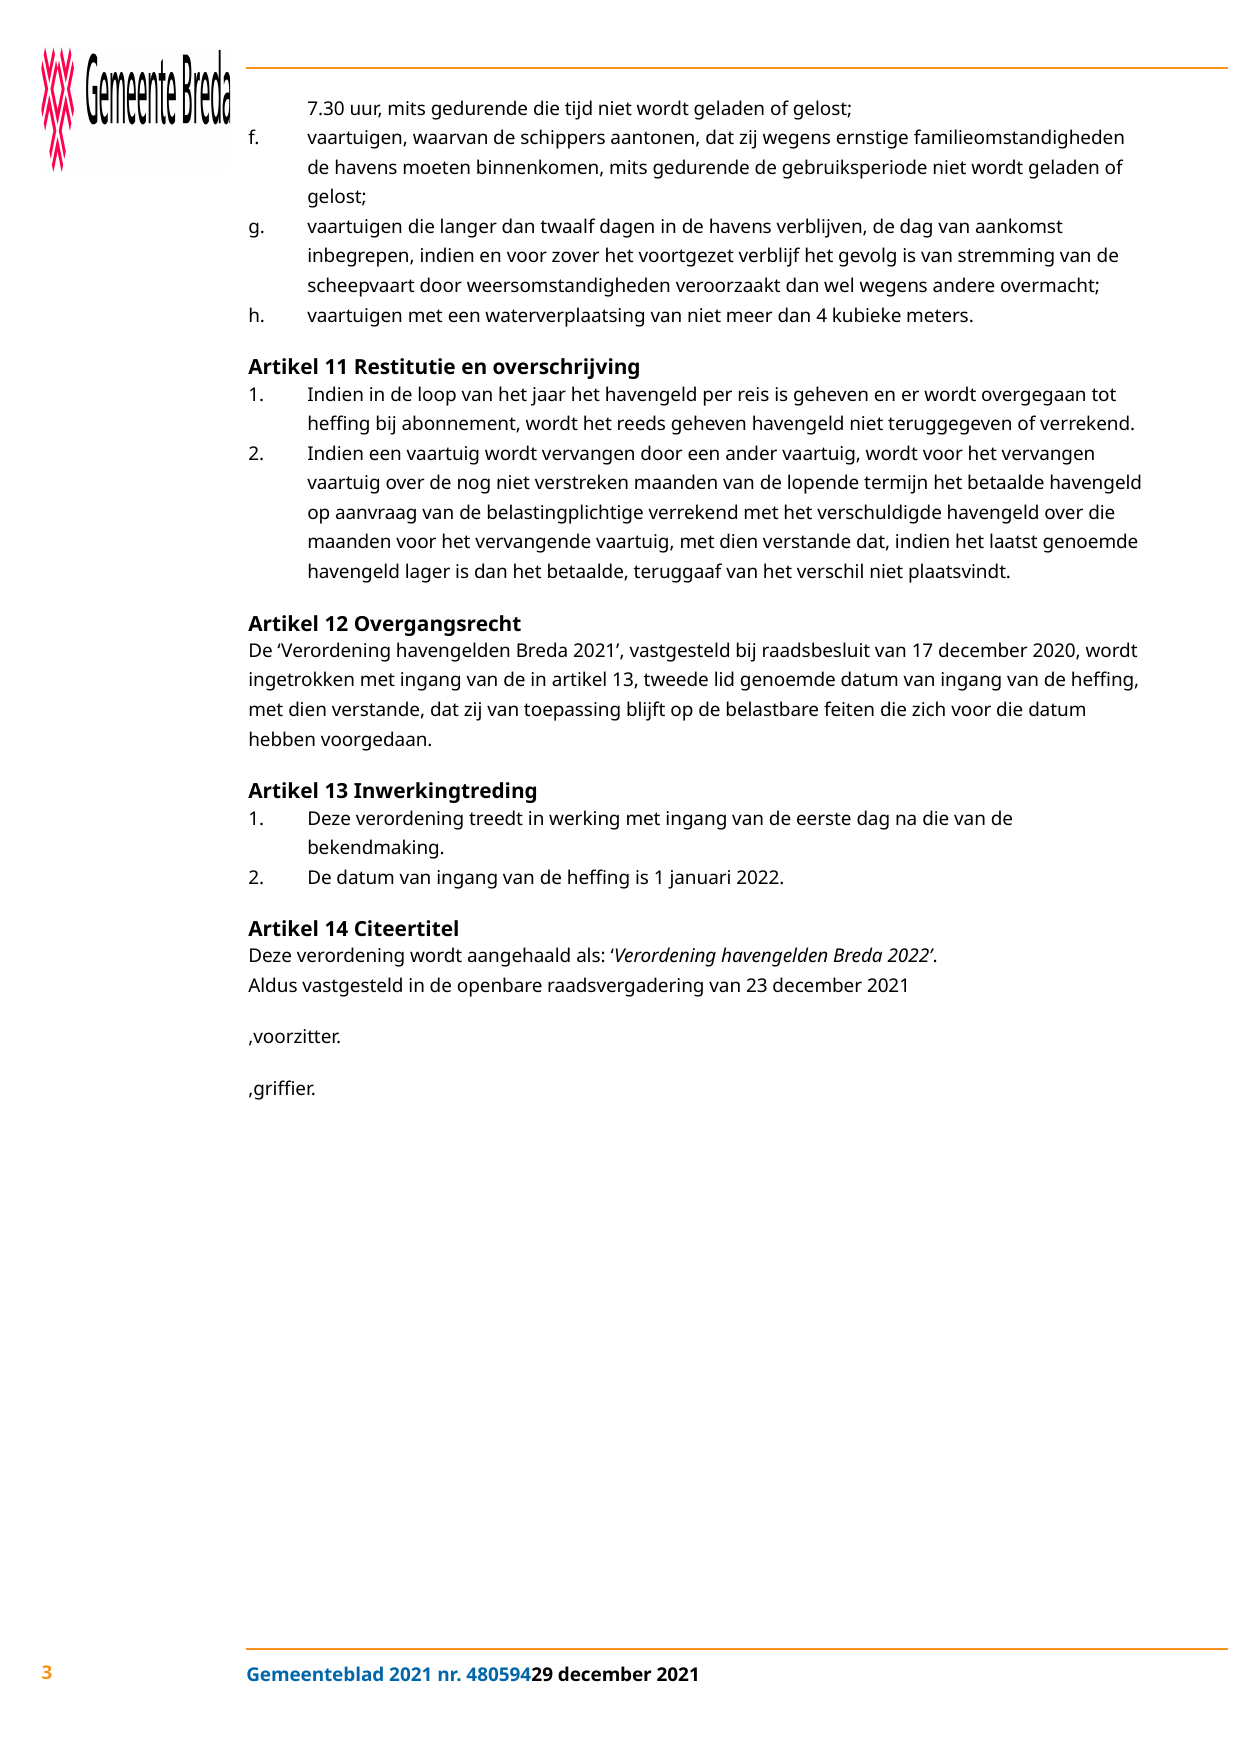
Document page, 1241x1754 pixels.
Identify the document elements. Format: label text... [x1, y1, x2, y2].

text ,voorzitter. [248, 1024, 1152, 1049]
picture [41, 47, 231, 172]
text Artikel 14 Citeertitel [248, 914, 1152, 943]
list Deze verordening treedt in werking met ingang van de eerste dag na die van de bekendmaking. [248, 805, 1152, 860]
list Indien in de loop van het jaar het havengeld per reis is geheven en er wordt overgegaan tot heffing bij abonnement, wordt het reeds geheven havengeld niet teruggegeven of verrekend. [248, 381, 1152, 436]
list vaartuigen die langer dan twaalf dagen in de havens verblijven, de dag van aankomst inbegrepen, indien en voor zover het voortgezet verblijf het gevolg is van stremming van de scheepvaart door weersomstandigheden veroorzaakt dan wel wegens andere overmacht; [248, 213, 1152, 298]
text Artikel 11 Restitutie en overschrijving [248, 352, 1152, 381]
text Artikel 12 Overgangsrecht [248, 609, 1152, 637]
list vaartuigen, waarvan de schippers aantonen, dat zij wegens ernstige familieomstandigheden de havens moeten binnenkomen, mits gedurende de gebruiksperiode niet wordt geladen of gelost; [248, 124, 1152, 209]
text De ‘Verordening havengelden Breda 2021’, vastgesteld bij raadsbesluit van 17 december 2020, wordt ingetrokken met ingang van de in artikel 13, tweede lid genoemde datum van ingang van de heffing, met dien verstande, dat zij van toepassing blijft op de belastbare feiten die zich voor die datum hebben voorgedaan. [248, 637, 1152, 752]
list Indien een vaartuig wordt vervangen door een ander vaartuig, wordt voor het vervangen vaartuig over de nog niet verstreken maanden van de lopende termijn het betaalde havengeld op aanvraag van de belastingplichtige verrekend met het verschuldigde havengeld over die maanden voor het vervangende vaartuig, met dien verstande dat, indien het laatst genoemde havengeld lager is dan het betaalde, teruggaaf van het verschil niet plaatsvindt. [248, 440, 1152, 584]
text Aldus vastgesteld in de openbare raadsvergadering van 23 december 2021 [248, 972, 1152, 998]
list vaartuigen met een waterverplaatsing van niet meer dan 4 kubieke meters. [248, 302, 1152, 328]
list 7.30 uur, mits gedurende die tijd niet wordt geladen of gelost; [248, 95, 1152, 121]
list De datum van ingang van de heffing is 1 januari 2022. [248, 864, 1152, 889]
text ,griffier. [248, 1075, 1152, 1101]
text Artikel 13 Inwerkingtreding [248, 776, 1152, 805]
text Deze verordening wordt aangehaald als: ‘Verordening havengelden Breda 2022’. [248, 943, 1152, 968]
